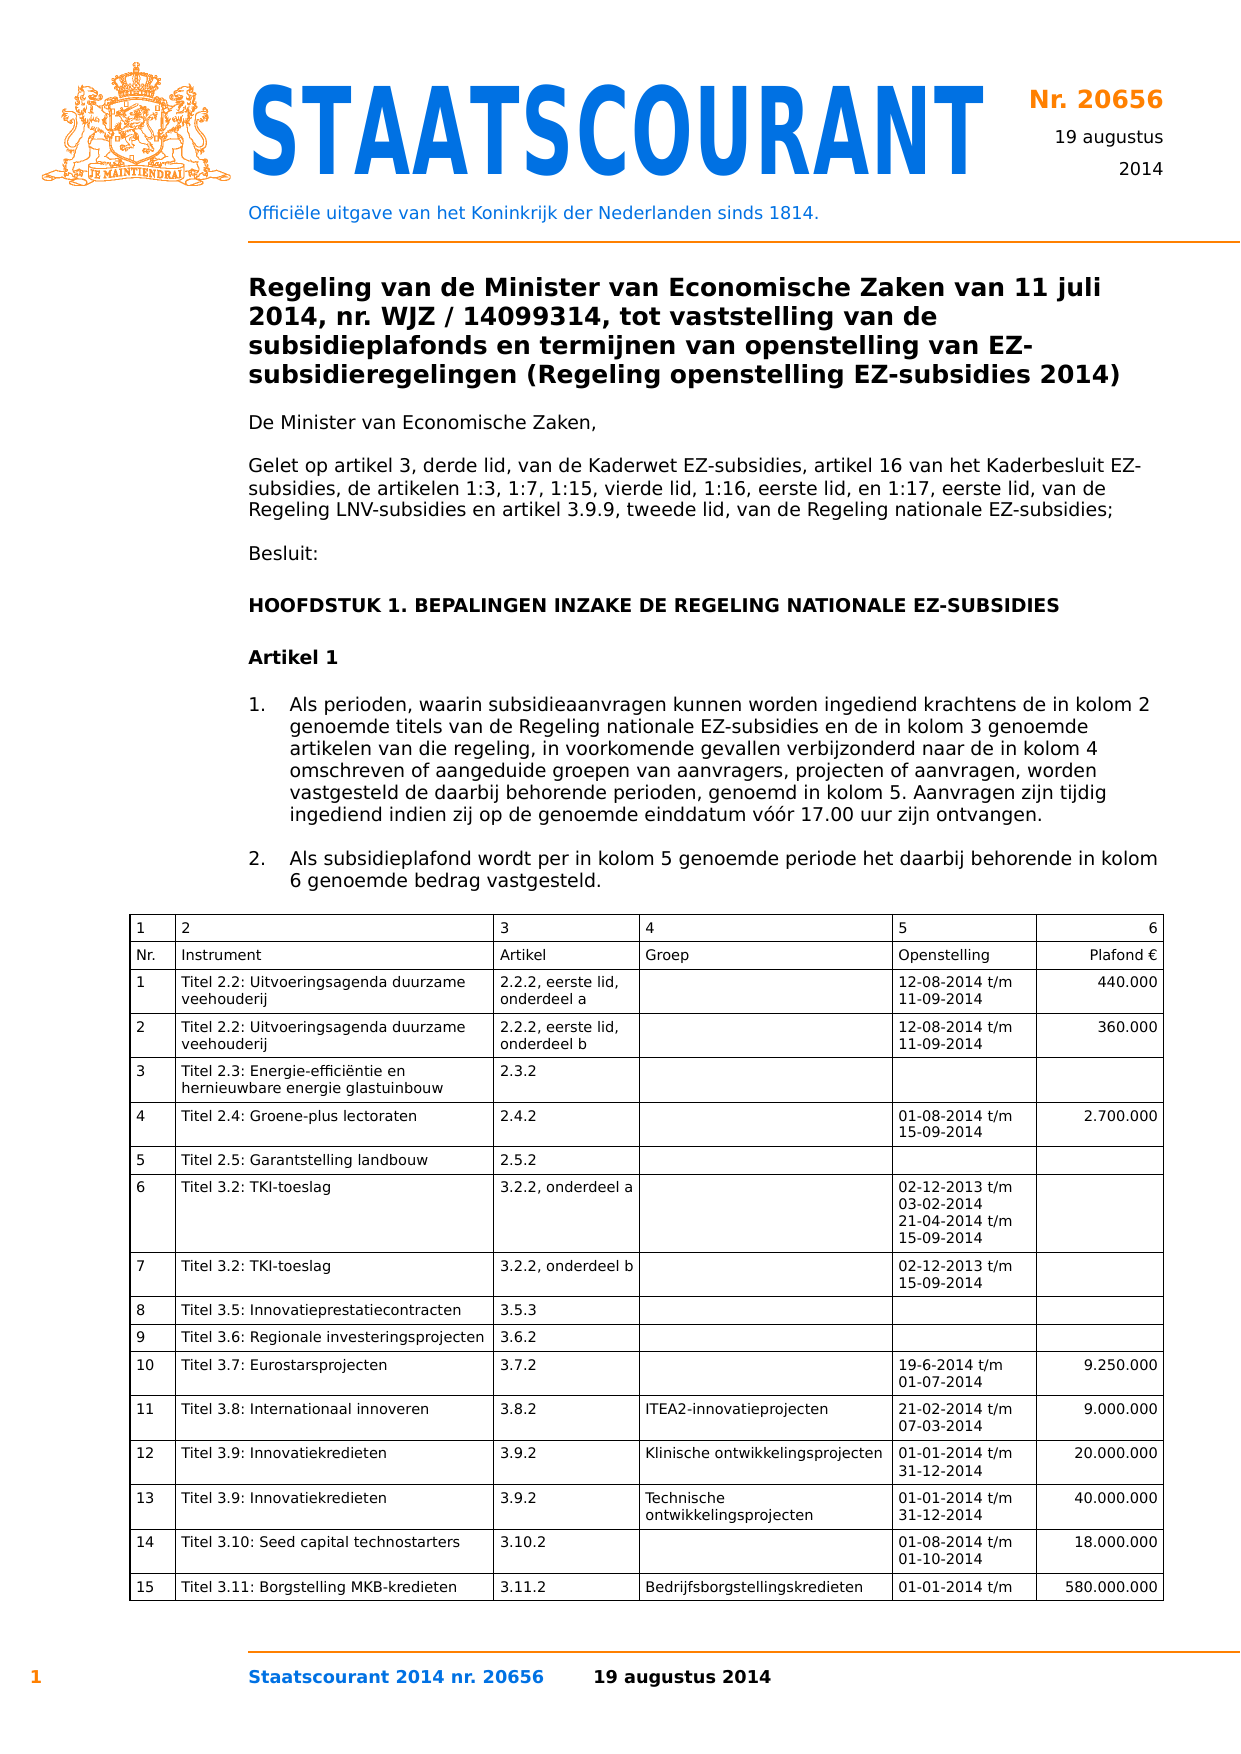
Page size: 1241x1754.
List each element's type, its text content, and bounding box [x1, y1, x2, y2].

table_cell Titel 3.5: Innovatieprestatiecontracten [176, 1297, 493, 1323]
table_cell 11 [131, 1396, 175, 1440]
table_cell 40.000.000 [1037, 1485, 1163, 1528]
table_header 6 [1037, 915, 1163, 941]
table_cell [640, 1147, 892, 1173]
table_cell 02-12-2013 t/m 03-02-2014 21-04-2014 t/m 15-09-2014 [893, 1175, 1036, 1252]
table_cell 2.700.000 [1037, 1103, 1163, 1146]
table_cell [640, 1530, 892, 1573]
table_cell [640, 1058, 892, 1102]
text 2. Als subsidieplafond wordt per in kolom 5 genoemde periode het daarbij behorende in kolom 6 genoemde bedrag vastgesteld. [248, 848, 1163, 892]
table_cell 19-6-2014 t/m 01-07-2014 [893, 1352, 1036, 1395]
table_cell Titel 3.10: Seed capital technostarters [176, 1530, 493, 1573]
table_header STAATSCOURANT [248, 62, 998, 203]
table_cell 1 [131, 970, 175, 1013]
table_cell Openstelling [893, 942, 1036, 968]
table_cell 3.5.3 [494, 1297, 639, 1323]
table_cell 3.2.2, onderdeel b [494, 1253, 639, 1296]
table_cell 19 augustus [998, 121, 1240, 153]
table_cell 3.8.2 [494, 1396, 639, 1440]
table_cell Titel 3.2: TKI-toeslag [176, 1253, 493, 1296]
table_cell [1037, 1253, 1163, 1296]
table_cell 3.9.2 [494, 1485, 639, 1528]
table_cell 12-08-2014 t/m 11-09-2014 [893, 970, 1036, 1013]
subtitle Artikel 1 [248, 647, 1163, 669]
table_cell 01-01-2014 t/m 31-12-2014 [893, 1485, 1036, 1528]
table_cell [1037, 1175, 1163, 1252]
table_header Nr. 20656 [998, 62, 1240, 121]
table_cell Technische ontwikkelingsprojecten [640, 1485, 892, 1528]
table_cell 02-12-2013 t/m 15-09-2014 [893, 1253, 1036, 1296]
text 1. Als perioden, waarin subsidieaanvragen kunnen worden ingediend krachtens de in kolom 2 genoemde titels van de Regeling nationale EZ-subsidies en de in kolom 3 genoemde artikelen van die regeling, in voorkomende gevallen verbijzonderd naar de in kolom 4 omschreven of aangeduide groepen van aanvragers, projecten of aanvragen, worden vastgesteld de daarbij behorende perioden, genoemd in kolom 5. Aanvragen zijn tijdig ingediend indien zij op de genoemde einddatum vóór 17.00 uur zijn ontvangen. [248, 694, 1163, 826]
table_cell 8 [131, 1297, 175, 1323]
table_cell Titel 3.7: Eurostarsprojecten [176, 1352, 493, 1395]
table_cell [640, 1297, 892, 1323]
table_cell ITEA2-innovatieprojecten [640, 1396, 892, 1440]
table_cell 01-08-2014 t/m 15-09-2014 [893, 1103, 1036, 1146]
table_header 2 [176, 915, 493, 941]
table_cell Titel 3.2: TKI-toeslag [176, 1175, 493, 1252]
table_cell 10 [131, 1352, 175, 1395]
table_cell [640, 1352, 892, 1395]
table_header 4 [640, 915, 892, 941]
table_cell Titel 2.5: Garantstelling landbouw [176, 1147, 493, 1173]
text Besluit: [248, 543, 1163, 565]
table_cell [640, 1175, 892, 1252]
table_cell 3.11.2 [494, 1574, 639, 1600]
table_cell Officiële uitgave van het Koninkrijk der Nederlanden sinds 1814. [248, 203, 1240, 241]
table_cell 9.250.000 [1037, 1352, 1163, 1395]
table_cell 01-01-2014 t/m [893, 1574, 1036, 1600]
table_cell 14 [131, 1530, 175, 1573]
table_cell Titel 3.9: Innovatiekredieten [176, 1485, 493, 1528]
table_header [25, 62, 248, 241]
table_cell 2014 [998, 153, 1240, 203]
table_cell [1037, 1297, 1163, 1323]
table_cell 18.000.000 [1037, 1530, 1163, 1573]
table_cell 5 [131, 1147, 175, 1173]
table_cell Instrument [176, 942, 493, 968]
text De Minister van Economische Zaken, [248, 412, 1163, 433]
table_cell [1037, 1325, 1163, 1351]
table_cell Titel 2.2: Uitvoeringsagenda duurzame veehouderij [176, 970, 493, 1013]
table_cell [640, 1103, 892, 1146]
table_cell Bedrijfsborgstellingskredieten [640, 1574, 892, 1600]
table_cell 13 [131, 1485, 175, 1528]
table_cell 3.10.2 [494, 1530, 639, 1573]
table_header 3 [494, 915, 639, 941]
table_cell Titel 2.4: Groene-plus lectoraten [176, 1103, 493, 1146]
table_cell 7 [131, 1253, 175, 1296]
table_cell 2.2.2, eerste lid, onderdeel b [494, 1014, 639, 1057]
table_cell [1037, 1147, 1163, 1173]
table_cell [893, 1325, 1036, 1351]
table_cell 2 [131, 1014, 175, 1057]
table_cell [893, 1147, 1036, 1173]
table_cell [893, 1297, 1036, 1323]
table_header 1 [131, 915, 175, 941]
table_cell 360.000 [1037, 1014, 1163, 1057]
table_cell [640, 970, 892, 1013]
table_cell [640, 1014, 892, 1057]
table_cell Groep [640, 942, 892, 968]
table_cell Titel 3.11: Borgstelling MKB-kredieten [176, 1574, 493, 1600]
table_cell 2.2.2, eerste lid, onderdeel a [494, 970, 639, 1013]
table_cell Titel 3.8: Internationaal innoveren [176, 1396, 493, 1440]
table_cell 9 [131, 1325, 175, 1351]
table_cell 6 [131, 1175, 175, 1252]
subtitle Regeling van de Minister van Economische Zaken van 11 juli 2014, nr. WJZ / 14099314, tot vaststelling van de subsidieplafonds en termijnen van openstelling van EZ-subsidieregelingen (Regeling openstelling EZ-subsidies 2014) [248, 273, 1163, 390]
table_cell Titel 3.9: Innovatiekredieten [176, 1441, 493, 1484]
subtitle HOOFDSTUK 1. BEPALINGEN INZAKE DE REGELING NATIONALE EZ-SUBSIDIES [248, 595, 1163, 617]
table_cell 9.000.000 [1037, 1396, 1163, 1440]
table_cell 3.7.2 [494, 1352, 639, 1395]
table_cell 3 [131, 1058, 175, 1102]
table_cell [640, 1325, 892, 1351]
table_cell 21-02-2014 t/m 07-03-2014 [893, 1396, 1036, 1440]
table_cell 01-01-2014 t/m 31-12-2014 [893, 1441, 1036, 1484]
table_cell 15 [131, 1574, 175, 1600]
table_cell 20.000.000 [1037, 1441, 1163, 1484]
table_cell Artikel [494, 942, 639, 968]
table_cell 3.2.2, onderdeel a [494, 1175, 639, 1252]
table_cell Titel 3.6: Regionale investeringsprojecten [176, 1325, 493, 1351]
picture [41, 62, 231, 186]
table_cell [893, 1058, 1036, 1102]
table_cell 2.4.2 [494, 1103, 639, 1146]
table_cell Nr. [131, 942, 175, 968]
table_cell 12 [131, 1441, 175, 1484]
table_cell Titel 2.3: Energie-efficiëntie en hernieuwbare energie glastuinbouw [176, 1058, 493, 1102]
table_cell 3.9.2 [494, 1441, 639, 1484]
table_cell 2.5.2 [494, 1147, 639, 1173]
table_cell [640, 1253, 892, 1296]
table_cell Plafond € [1037, 942, 1163, 968]
table_cell 4 [131, 1103, 175, 1146]
table_cell Titel 2.2: Uitvoeringsagenda duurzame veehouderij [176, 1014, 493, 1057]
table_cell 2.3.2 [494, 1058, 639, 1102]
table_cell 3.6.2 [494, 1325, 639, 1351]
table_cell Klinische ontwikkelingsprojecten [640, 1441, 892, 1484]
text Gelet op artikel 3, derde lid, van de Kaderwet EZ-subsidies, artikel 16 van het Kaderbesluit EZ-subsidies, de artikelen 1:3, 1:7, 1:15, vierde lid, 1:16, eerste lid, en 1:17, eerste lid, van de Regeling LNV-subsidies en artikel 3.9.9, tweede lid, van de Regeling nationale EZ-subsidies; [248, 455, 1163, 521]
table_cell [1037, 1058, 1163, 1102]
table_header 5 [893, 915, 1036, 941]
table_cell 580.000.000 [1037, 1574, 1163, 1600]
table_cell 12-08-2014 t/m 11-09-2014 [893, 1014, 1036, 1057]
table_cell 440.000 [1037, 970, 1163, 1013]
table_cell 01-08-2014 t/m 01-10-2014 [893, 1530, 1036, 1573]
